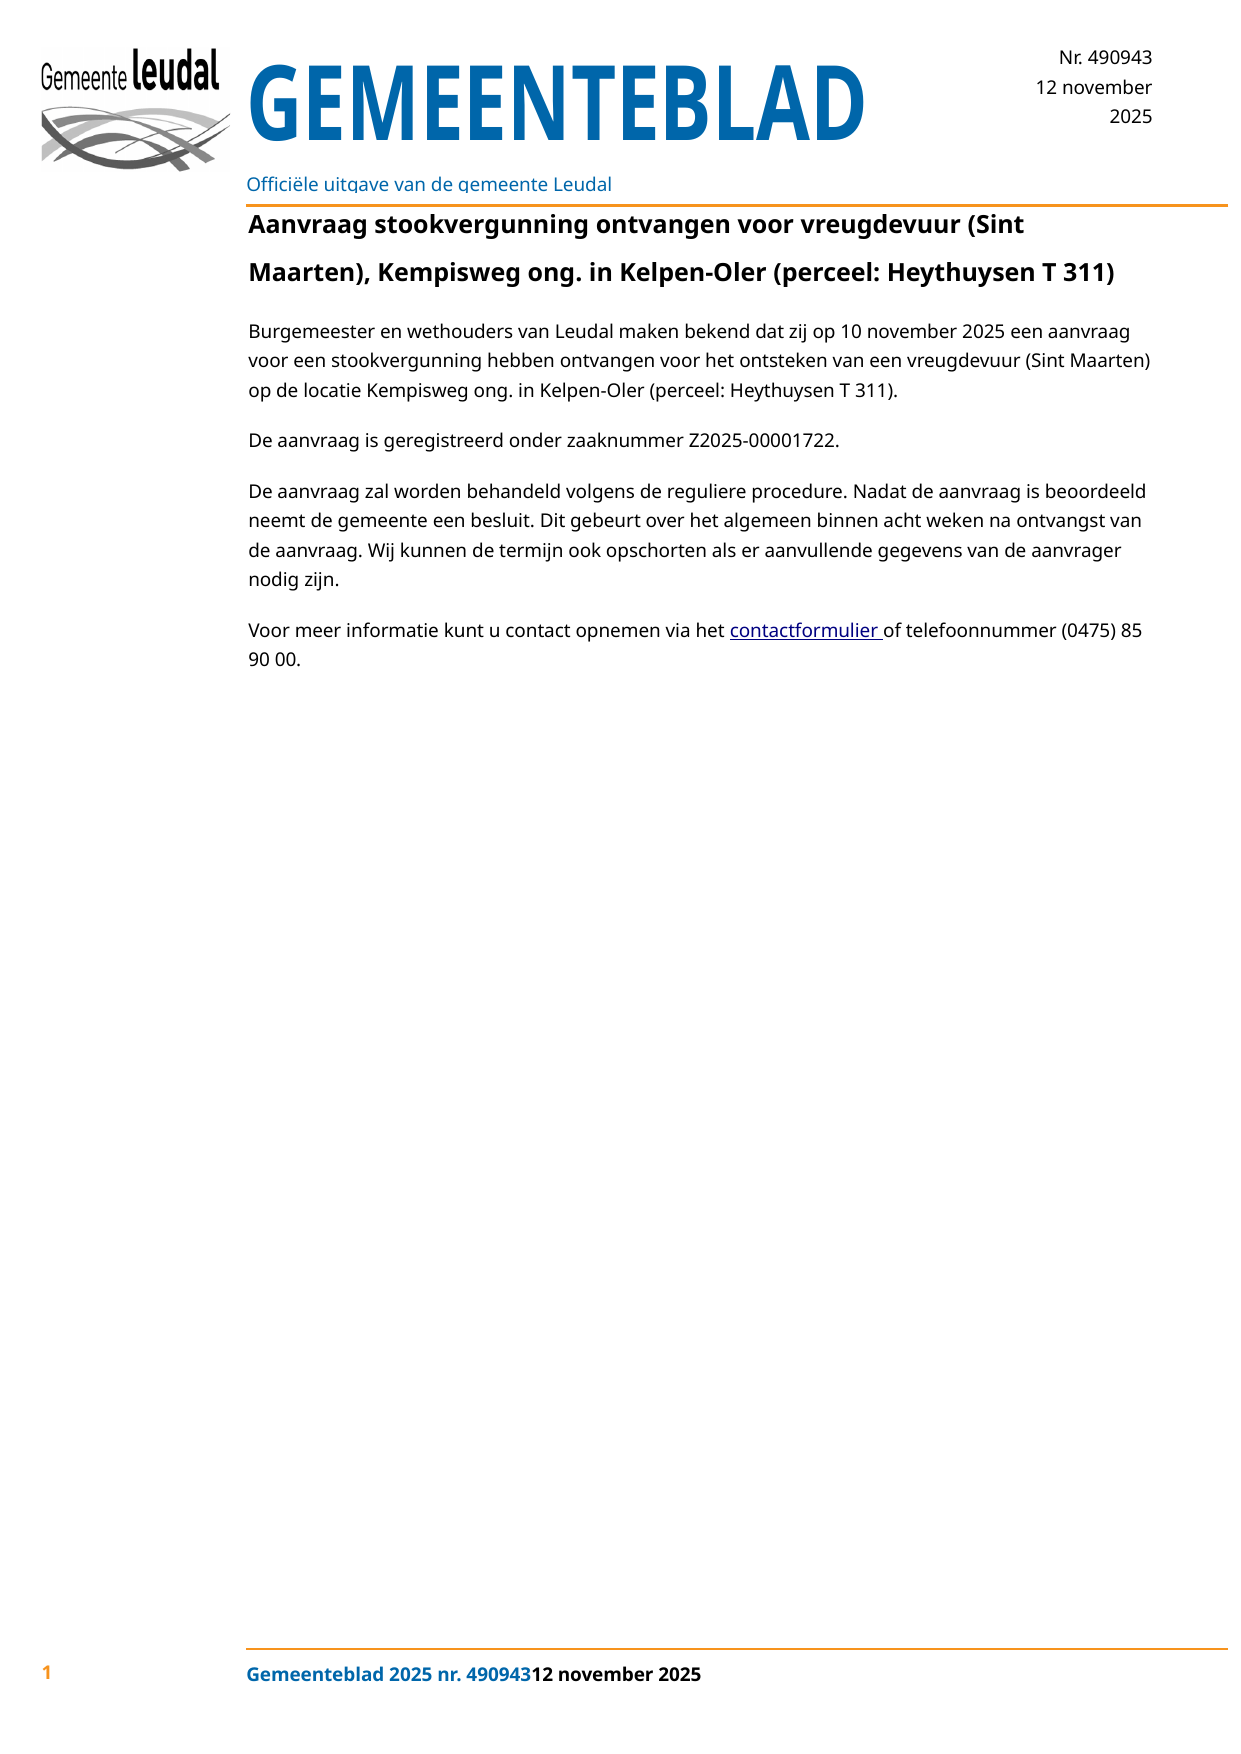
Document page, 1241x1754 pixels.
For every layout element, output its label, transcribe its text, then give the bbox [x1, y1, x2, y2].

text De aanvraag is geregistreerd onder zaaknummer Z2025-00001722. [248, 427, 1152, 453]
text Burgemeester en wethouders van Leudal maken bekend dat zij op 10 november 2025 een aanvraag voor een stookvergunning hebben ontvangen voor het ontsteken van een vreugdevuur (Sint Maarten) op de locatie Kempisweg ong. in Kelpen-Oler (perceel: Heythuysen T 311). [248, 318, 1152, 403]
text Voor meer informatie kunt u contact opnemen via het contactformulier of telefoonnummer (0475) 85 90 00. [248, 617, 1152, 672]
text Aanvraag stookvergunning ontvangen voor vreugdevuur (Sint Maarten), Kempisweg ong. in Kelpen-Oler (perceel: Heythuysen T 311) [248, 207, 1152, 288]
text De aanvraag zal worden behandeld volgens de reguliere procedure. Nadat de aanvraag is beoordeeld neemt de gemeente een besluit. Dit gebeurt over het algemeen binnen acht weken na ontvangst van de aanvraag. Wij kunnen de termijn ook opschorten als er aanvullende gegevens van de aanvrager nodig zijn. [248, 478, 1152, 592]
picture [41, 47, 231, 172]
